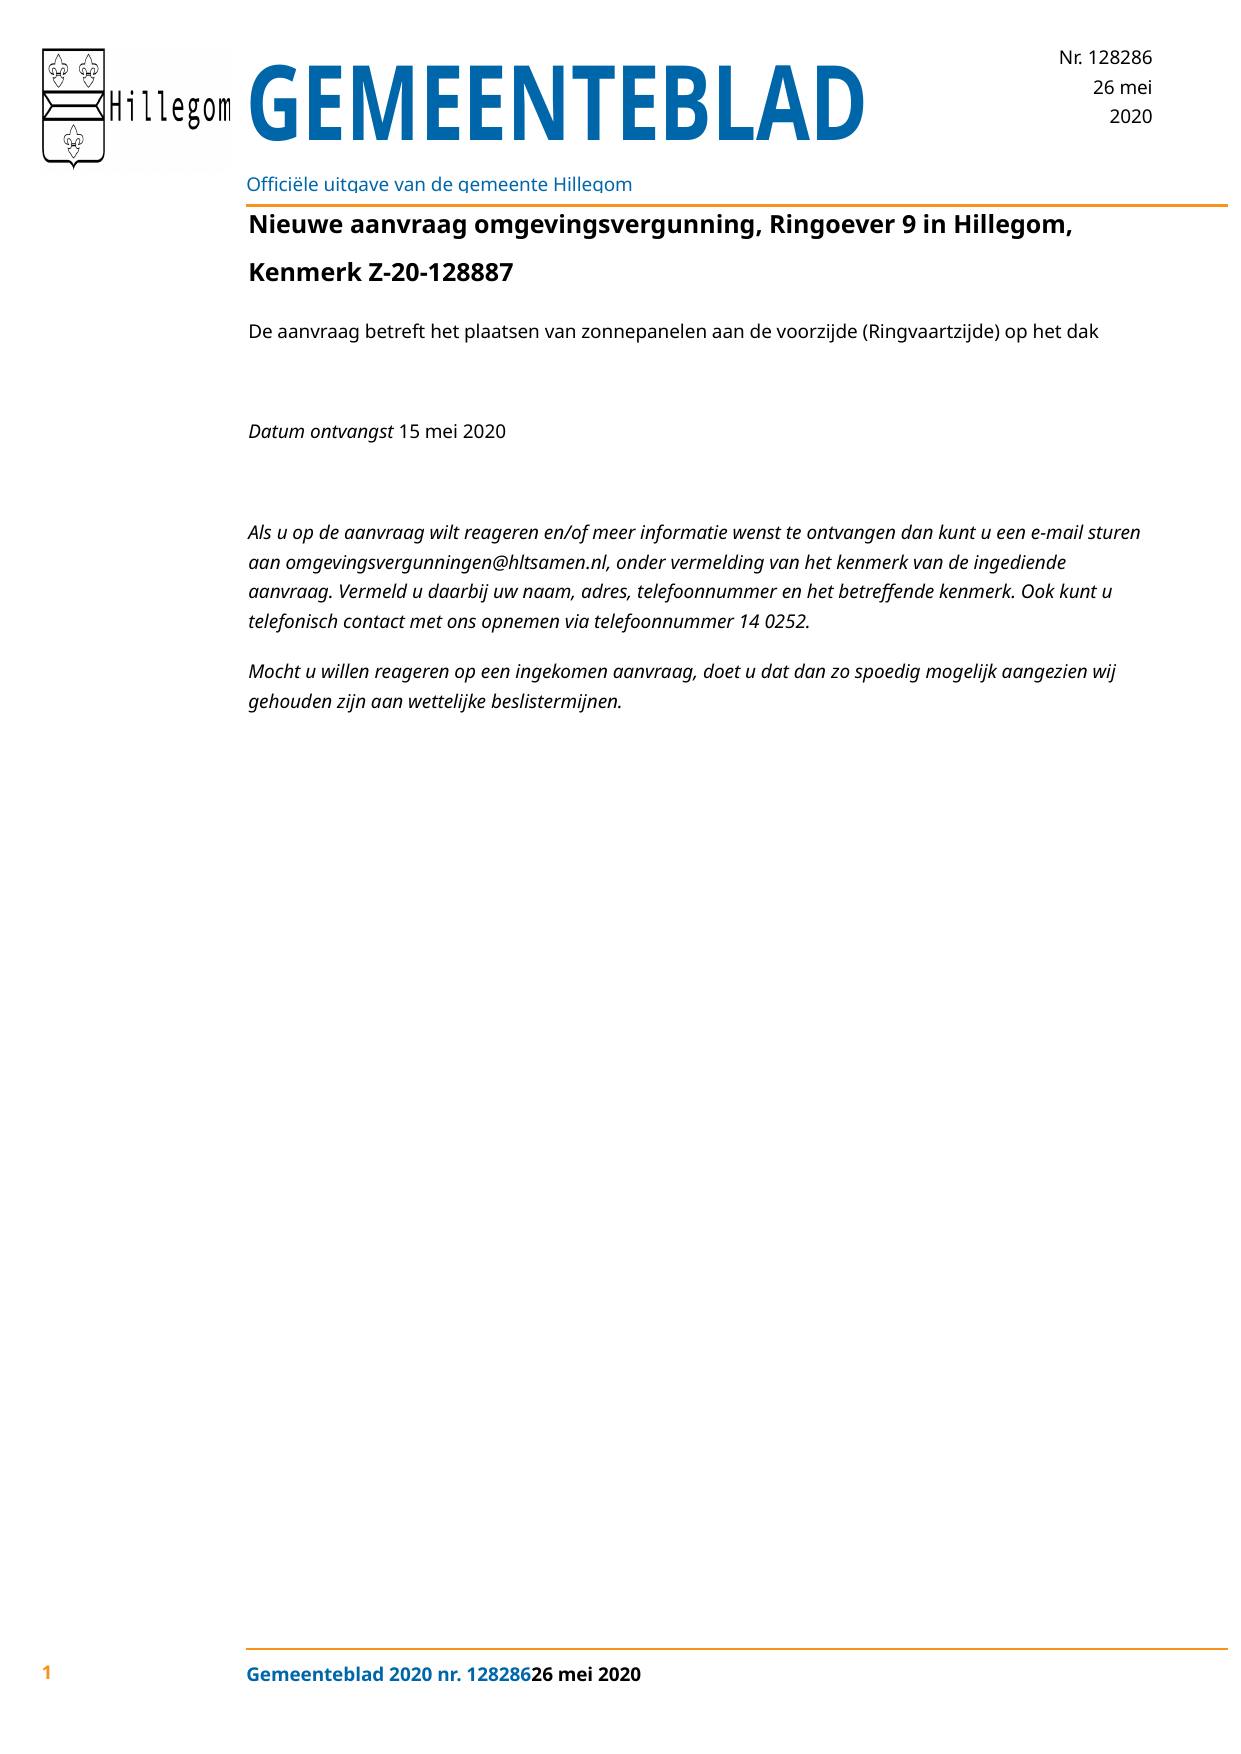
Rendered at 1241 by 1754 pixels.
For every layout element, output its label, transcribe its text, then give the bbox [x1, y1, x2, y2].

text Nieuwe aanvraag omgevingsvergunning, Ringoever 9 in Hillegom, Kenmerk Z-20-128887 [248, 207, 1152, 288]
text Als u op de aanvraag wilt reageren en/of meer informatie wenst te ontvangen dan kunt u een e-mail sturen aan omgevingsvergunningen@hltsamen.nl, onder vermelding van het kenmerk van de ingediende aanvraag. Vermeld u daarbij uw naam, adres, telefoonnummer en het betreffende kenmerk. Ook kunt u telefonisch contact met ons opnemen via telefoonnummer 14 0252. [248, 519, 1152, 634]
text Datum ontvangst 15 mei 2020 [248, 419, 1152, 444]
text De aanvraag betreft het plaatsen van zonnepanelen aan de voorzijde (Ringvaartzijde) op het dak [248, 318, 1152, 344]
text Mocht u willen reageren op een ingekomen aanvraag, doet u dat dan zo spoedig mogelijk aangezien wij gehouden zijn aan wettelijke beslistermijnen. [248, 659, 1152, 714]
picture [41, 47, 231, 172]
